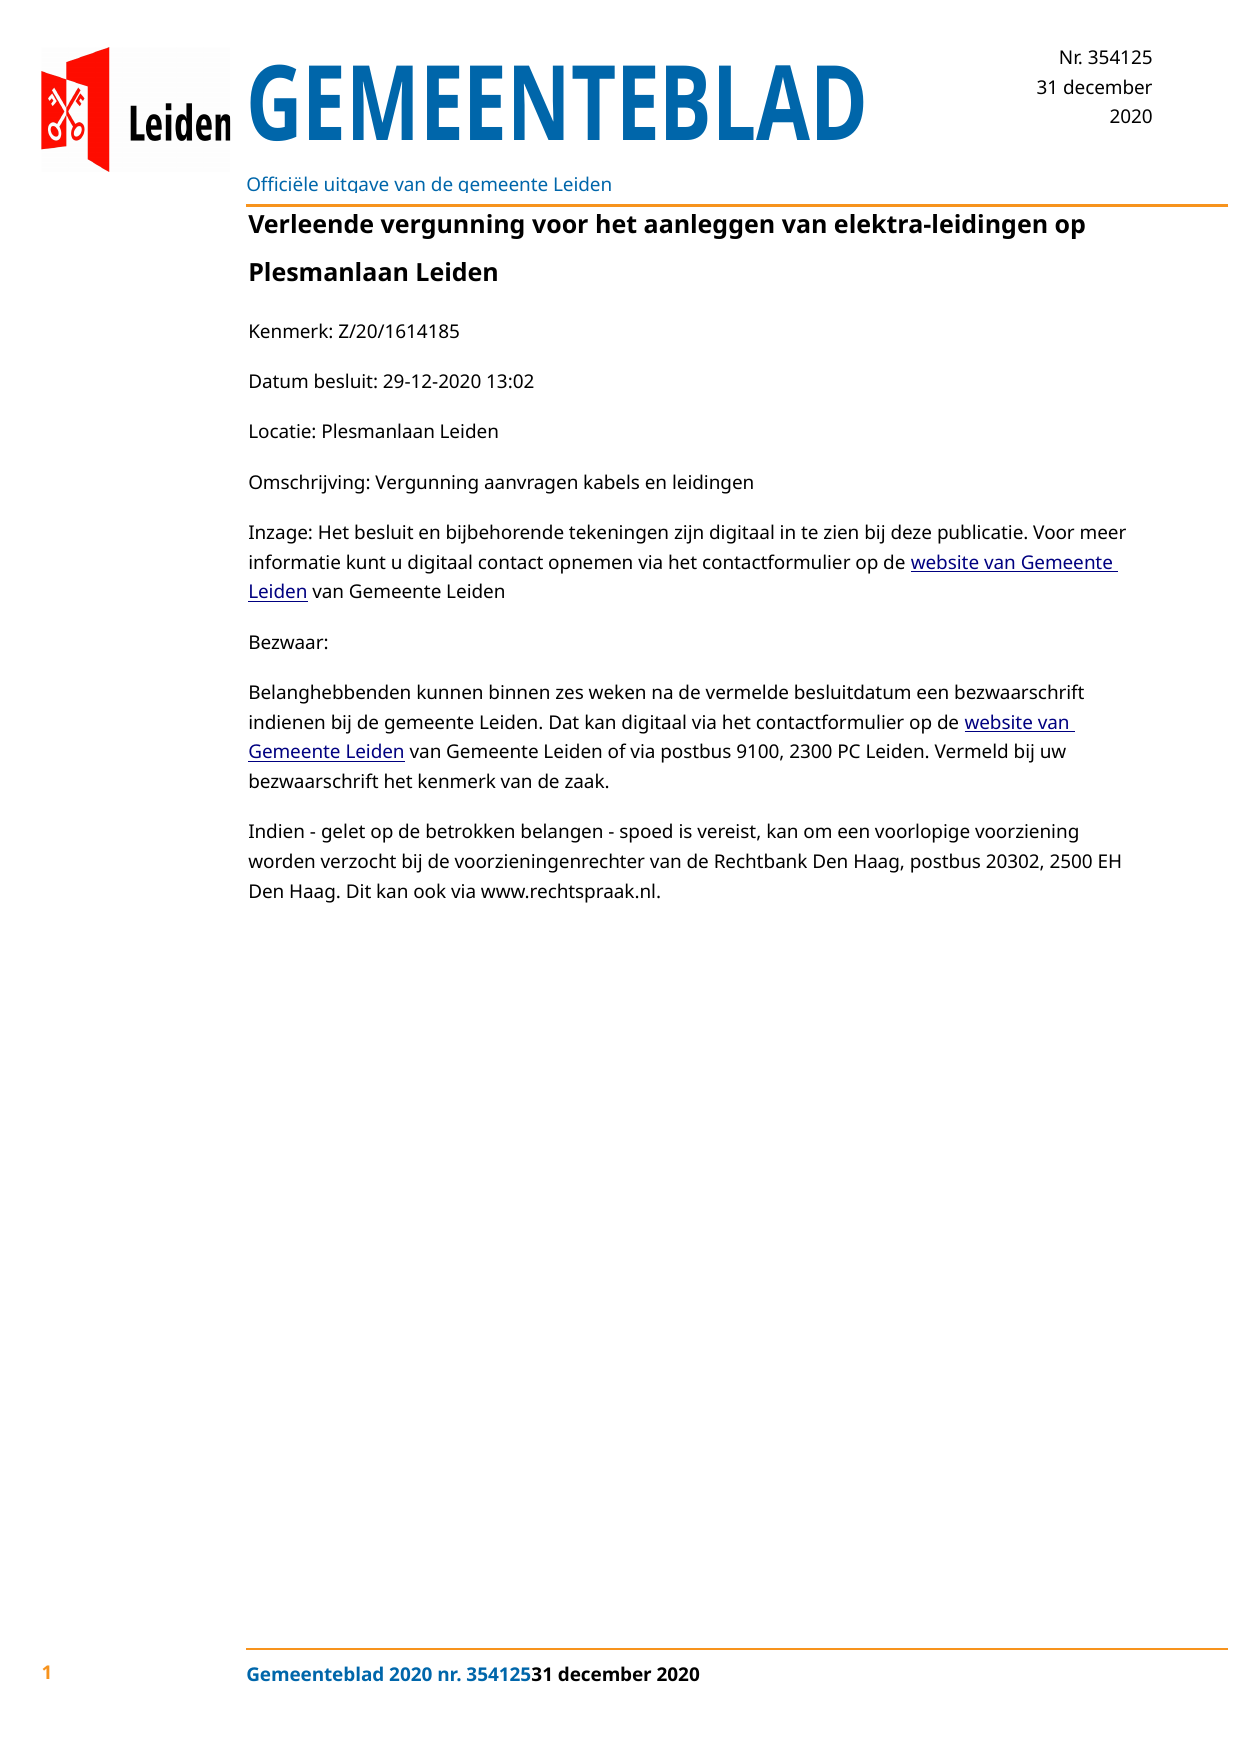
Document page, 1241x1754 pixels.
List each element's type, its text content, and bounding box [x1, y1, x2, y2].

picture [41, 47, 231, 172]
text Locatie: Plesmanlaan Leiden [248, 419, 1152, 444]
text Verleende vergunning voor het aanleggen van elektra-leidingen op Plesmanlaan Leiden [248, 207, 1152, 288]
text Kenmerk: Z/20/1614185 [248, 318, 1152, 344]
text Inzage: Het besluit en bijbehorende tekeningen zijn digitaal in te zien bij deze publicatie. Voor meer informatie kunt u digitaal contact opnemen via het contactformulier op de website van Gemeente Leiden van Gemeente Leiden [248, 519, 1152, 604]
text Datum besluit: 29-12-2020 13:02 [248, 368, 1152, 394]
text Indien - gelet op de betrokken belangen - spoed is vereist, kan om een voorlopige voorziening worden verzocht bij de voorzieningenrechter van de Rechtbank Den Haag, postbus 20302, 2500 EH Den Haag. Dit kan ook via www.rechtspraak.nl. [248, 819, 1152, 904]
text Belanghebbenden kunnen binnen zes weken na de vermelde besluitdatum een bezwaarschrift indienen bij de gemeente Leiden. Dat kan digitaal via het contactformulier op de website van Gemeente Leiden van Gemeente Leiden of via postbus 9100, 2300 PC Leiden. Vermeld bij uw bezwaarschrift het kenmerk van de zaak. [248, 679, 1152, 794]
text Omschrijving: Vergunning aanvragen kabels en leidingen [248, 469, 1152, 495]
text Bezwaar: [248, 629, 1152, 655]
